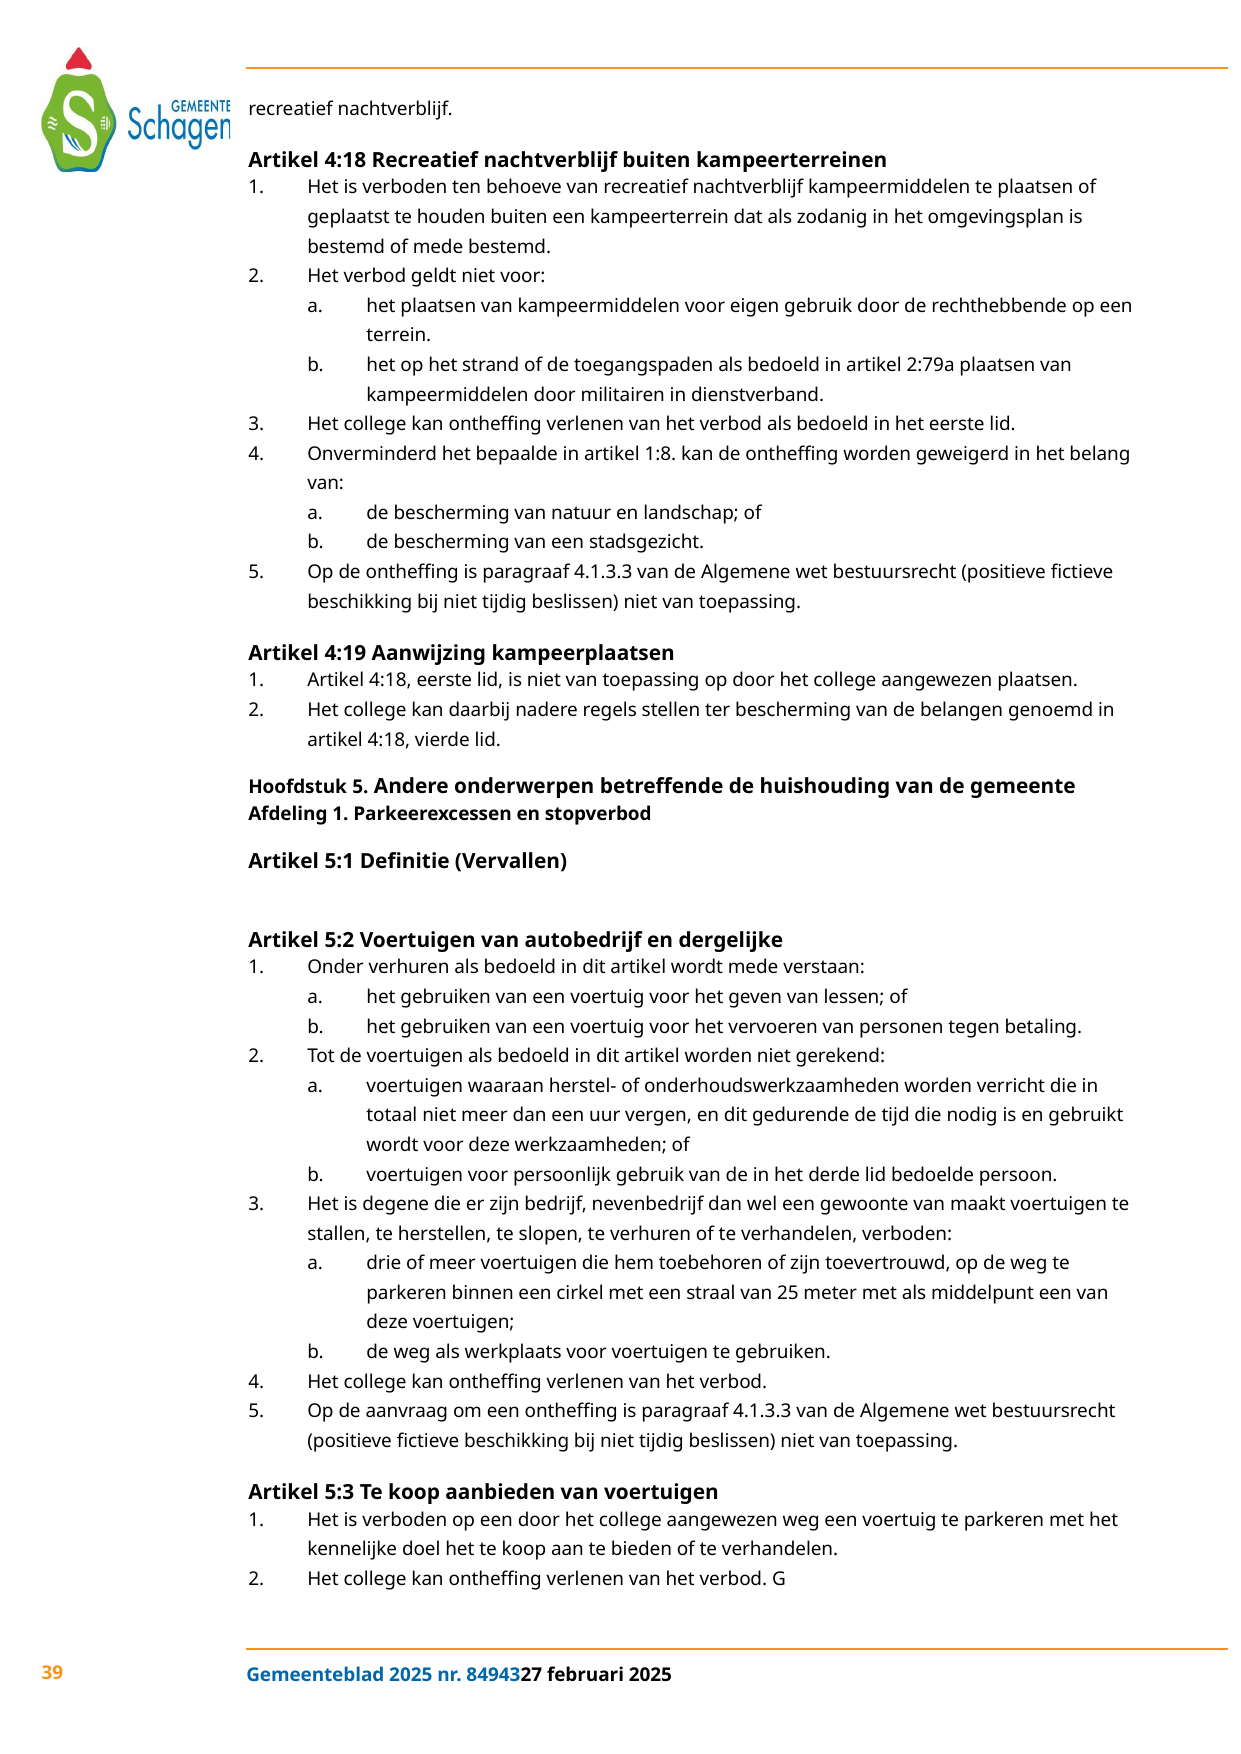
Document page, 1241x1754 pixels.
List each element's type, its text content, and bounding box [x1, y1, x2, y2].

picture [41, 47, 231, 172]
text Artikel 4:19 Aanwijzing kampeerplaatsen [248, 638, 1152, 667]
text Artikel 4:18 Recreatief nachtverblijf buiten kampeerterreinen [248, 145, 1152, 174]
list Het is verboden ten behoeve van recreatief nachtverblijf kampeermiddelen te plaatsen of geplaatst te houden buiten een kampeerterrein dat als zodanig in het omgevingsplan is bestemd of mede bestemd. [248, 174, 1152, 258]
list Het college kan daarbij nadere regels stellen ter bescherming van de belangen genoemd in artikel 4:18, vierde lid. [248, 696, 1152, 752]
list het gebruiken van een voertuig voor het vervoeren van personen tegen betaling. [307, 1013, 1152, 1039]
list Het college kan ontheffing verlenen van het verbod. G [248, 1565, 1152, 1591]
list Het verbod geldt niet voor: [248, 262, 1152, 288]
list Artikel 4:18, eerste lid, is niet van toepassing op door het college aangewezen plaatsen. [248, 667, 1152, 692]
list het plaatsen van kampeermiddelen voor eigen gebruik door de rechthebbende op een terrein. [307, 292, 1152, 347]
text Hoofdstuk 5. Andere onderwerpen betreffende de huishouding van de gemeente [248, 771, 1152, 800]
text Artikel 5:2 Voertuigen van autobedrijf en dergelijke [248, 925, 1152, 954]
list het op het strand of de toegangspaden als bedoeld in artikel 2:79a plaatsen van kampeermiddelen door militairen in dienstverband. [307, 351, 1152, 406]
list Het college kan ontheffing verlenen van het verbod. [248, 1368, 1152, 1394]
list Op de ontheffing is paragraaf 4.1.3.3 van de Algemene wet bestuursrecht (positieve fictieve beschikking bij niet tijdig beslissen) niet van toepassing. [248, 558, 1152, 613]
list Tot de voertuigen als bedoeld in dit artikel worden niet gerekend: [248, 1042, 1152, 1068]
list Het college kan ontheffing verlenen van het verbod als bedoeld in het eerste lid. [248, 410, 1152, 436]
list Het is verboden op een door het college aangewezen weg een voertuig te parkeren met het kennelijke doel het te koop aan te bieden of te verhandelen. [248, 1506, 1152, 1561]
list Onder verhuren als bedoeld in dit artikel wordt mede verstaan: [248, 954, 1152, 979]
text Afdeling 1. Parkeerexcessen en stopverbod [248, 800, 1152, 826]
list de bescherming van natuur en landschap; of [307, 499, 1152, 525]
list drie of meer voertuigen die hem toebehoren of zijn toevertrouwd, op de weg te parkeren binnen een cirkel met een straal van 25 meter met als middelpunt een van deze voertuigen; [307, 1249, 1152, 1334]
list de weg als werkplaats voor voertuigen te gebruiken. [307, 1338, 1152, 1364]
list Op de aanvraag om een ontheffing is paragraaf 4.1.3.3 van de Algemene wet bestuursrecht (positieve fictieve beschikking bij niet tijdig beslissen) niet van toepassing. [248, 1397, 1152, 1453]
list het gebruiken van een voertuig voor het geven van lessen; of [307, 983, 1152, 1009]
list voertuigen waaraan herstel- of onderhoudswerkzaamheden worden verricht die in totaal niet meer dan een uur vergen, en dit gedurende de tijd die nodig is en gebruikt wordt voor deze werkzaamheden; of [307, 1072, 1152, 1157]
list voertuigen voor persoonlijk gebruik van de in het derde lid bedoelde persoon. [307, 1161, 1152, 1187]
text recreatief nachtverblijf. [248, 95, 1152, 121]
list Onverminderd het bepaalde in artikel 1:8. kan de ontheffing worden geweigerd in het belang van: [248, 440, 1152, 495]
text Artikel 5:3 Te koop aanbieden van voertuigen [248, 1477, 1152, 1506]
text Artikel 5:1 Definitie (Vervallen) [248, 846, 1152, 875]
list Het is degene die er zijn bedrijf, nevenbedrijf dan wel een gewoonte van maakt voertuigen te stallen, te herstellen, te slopen, te verhuren of te verhandelen, verboden: [248, 1190, 1152, 1246]
list de bescherming van een stadsgezicht. [307, 529, 1152, 554]
